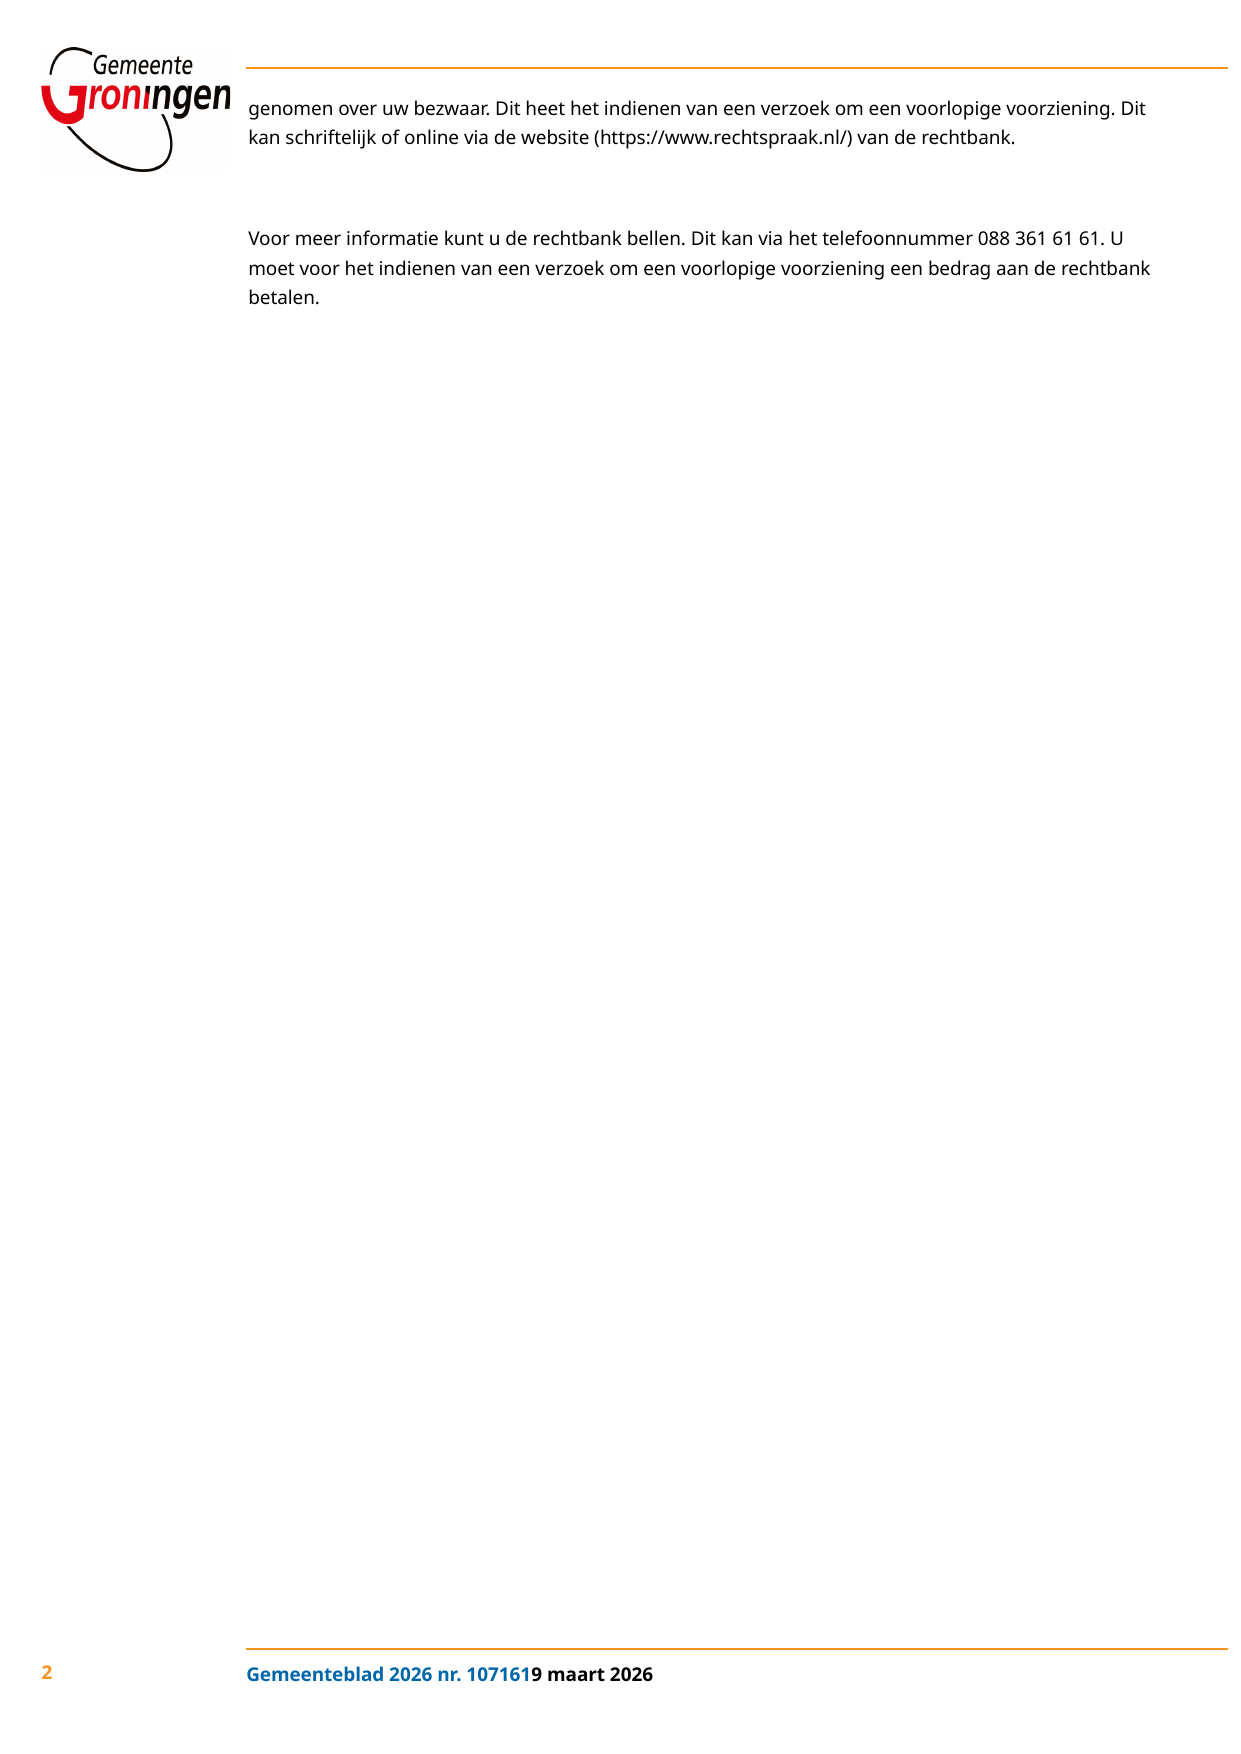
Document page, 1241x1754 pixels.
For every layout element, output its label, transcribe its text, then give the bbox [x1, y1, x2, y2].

text genomen over uw bezwaar. Dit heet het indienen van een verzoek om een voorlopige voorziening. Dit kan schriftelijk of online via de website (https://www.rechtspraak.nl/) van de rechtbank. [248, 95, 1152, 150]
picture [41, 47, 231, 172]
text Voor meer informatie kunt u de rechtbank bellen. Dit kan via het telefoonnummer 088 361 61 61. U moet voor het indienen van een verzoek om een voorlopige voorziening een bedrag aan de rechtbank betalen. [248, 225, 1152, 310]
